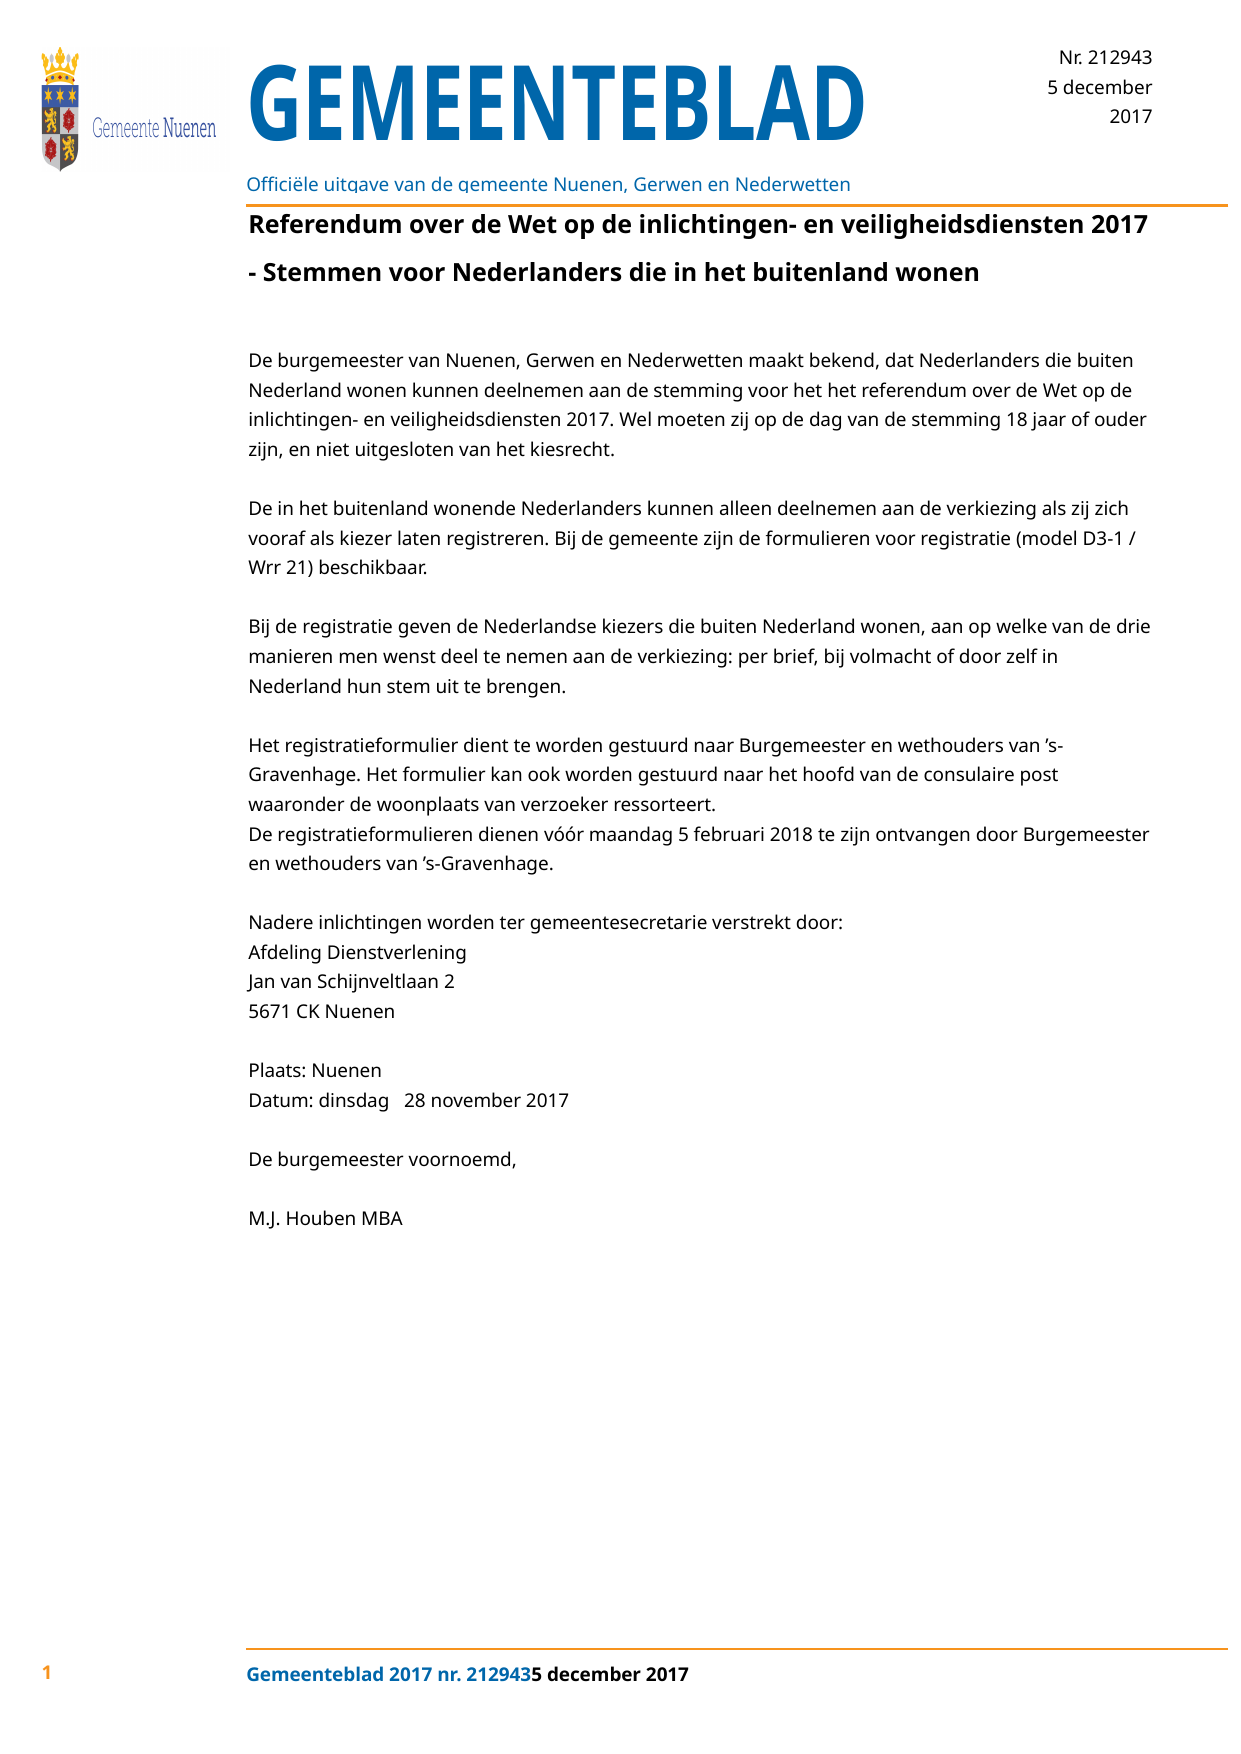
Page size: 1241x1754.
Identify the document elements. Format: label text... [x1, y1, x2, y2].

text Plaats: Nuenen [248, 1057, 1152, 1083]
text 5671 CK Nuenen [248, 998, 1152, 1024]
picture [41, 47, 231, 172]
text Jan van Schijnveltlaan 2 [248, 969, 1152, 994]
text Referendum over de Wet op de inlichtingen- en veiligheidsdiensten 2017 - Stemmen voor Nederlanders die in het buitenland wonen [248, 207, 1152, 288]
text Het registratieformulier dient te worden gestuurd naar Burgemeester en wethouders van ’s-Gravenhage. Het formulier kan ook worden gestuurd naar het hoofd van de consulaire post waaronder de woonplaats van verzoeker ressorteert. [248, 732, 1152, 817]
text Datum: dinsdag 28 november 2017 [248, 1087, 1152, 1113]
text M.J. Houben MBA [248, 1205, 1152, 1231]
text De in het buitenland wonende Nederlanders kunnen alleen deelnemen aan de verkiezing als zij zich vooraf als kiezer laten registreren. Bij de gemeente zijn de formulieren voor registratie (model D3-1 / Wrr 21) beschikbaar. [248, 495, 1152, 580]
text De registratieformulieren dienen vóór maandag 5 februari 2018 te zijn ontvangen door Burgemeester en wethouders van ’s-Gravenhage. [248, 821, 1152, 876]
text De burgemeester van Nuenen, Gerwen en Nederwetten maakt bekend, dat Nederlanders die buiten Nederland wonen kunnen deelnemen aan de stemming voor het het referendum over de Wet op de inlichtingen- en veiligheidsdiensten 2017. Wel moeten zij op de dag van de stemming 18 jaar of ouder zijn, en niet uitgesloten van het kiesrecht. [248, 347, 1152, 462]
text De burgemeester voornoemd, [248, 1146, 1152, 1172]
text Nadere inlichtingen worden ter gemeentesecretarie verstrekt door: [248, 909, 1152, 935]
text Bij de registratie geven de Nederlandse kiezers die buiten Nederland wonen, aan op welke van de drie manieren men wenst deel te nemen aan de verkiezing: per brief, bij volmacht of door zelf in Nederland hun stem uit te brengen. [248, 614, 1152, 699]
text Afdeling Dienstverlening [248, 939, 1152, 965]
